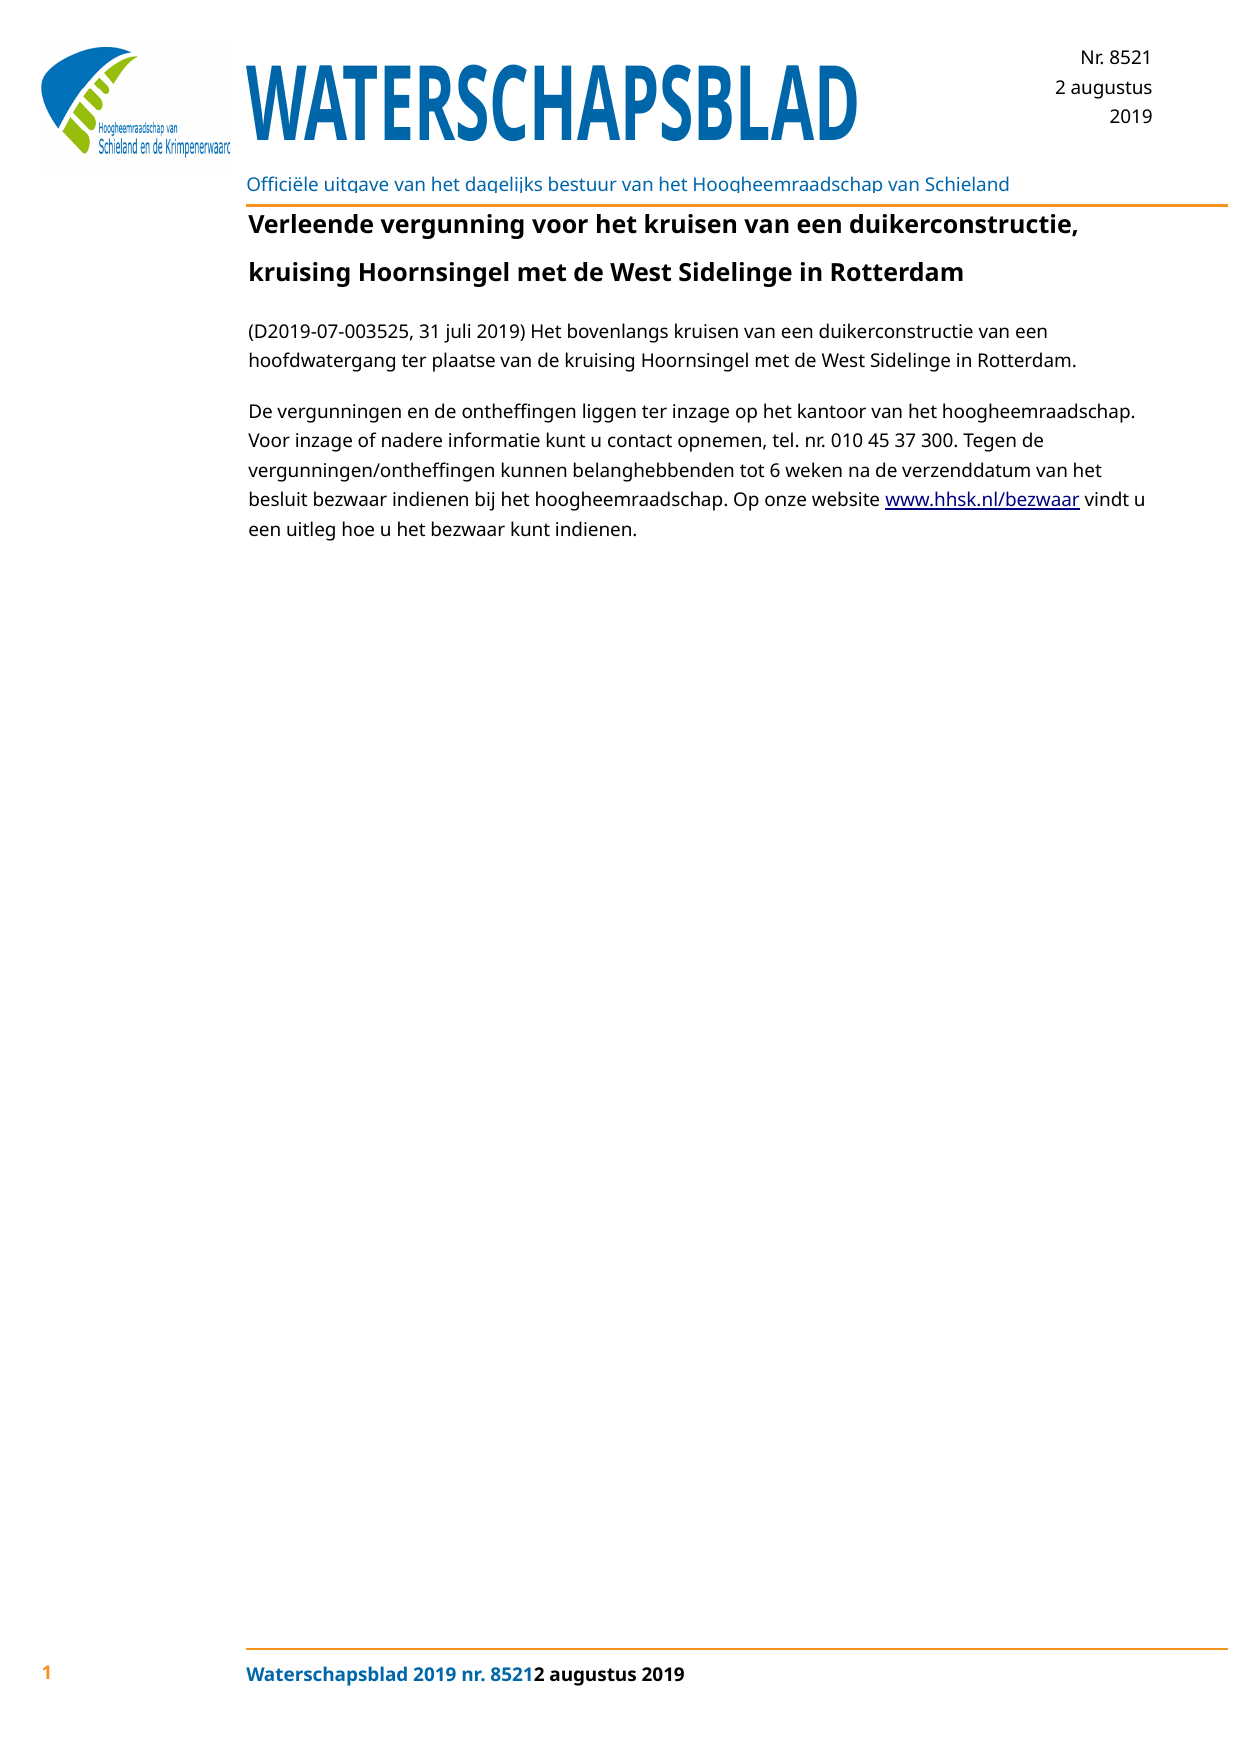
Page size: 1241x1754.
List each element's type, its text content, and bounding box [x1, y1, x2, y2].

text De vergunningen en de ontheffingen liggen ter inzage op het kantoor van het hoogheemraadschap. Voor inzage of nadere informatie kunt u contact opnemen, tel. nr. 010 45 37 300. Tegen de vergunningen/ontheffingen kunnen belanghebbenden tot 6 weken na de verzenddatum van het besluit bezwaar indienen bij het hoogheemraadschap. Op onze website www.hhsk.nl/bezwaar vindt u een uitleg hoe u het bezwaar kunt indienen. [248, 398, 1152, 542]
text (D2019-07-003525, 31 juli 2019) Het bovenlangs kruisen van een duikerconstructie van een hoofdwatergang ter plaatse van de kruising Hoornsingel met de West Sidelinge in Rotterdam. [248, 318, 1152, 373]
picture [41, 47, 231, 172]
text Verleende vergunning voor het kruisen van een duikerconstructie, kruising Hoornsingel met de West Sidelinge in Rotterdam [248, 207, 1152, 288]
